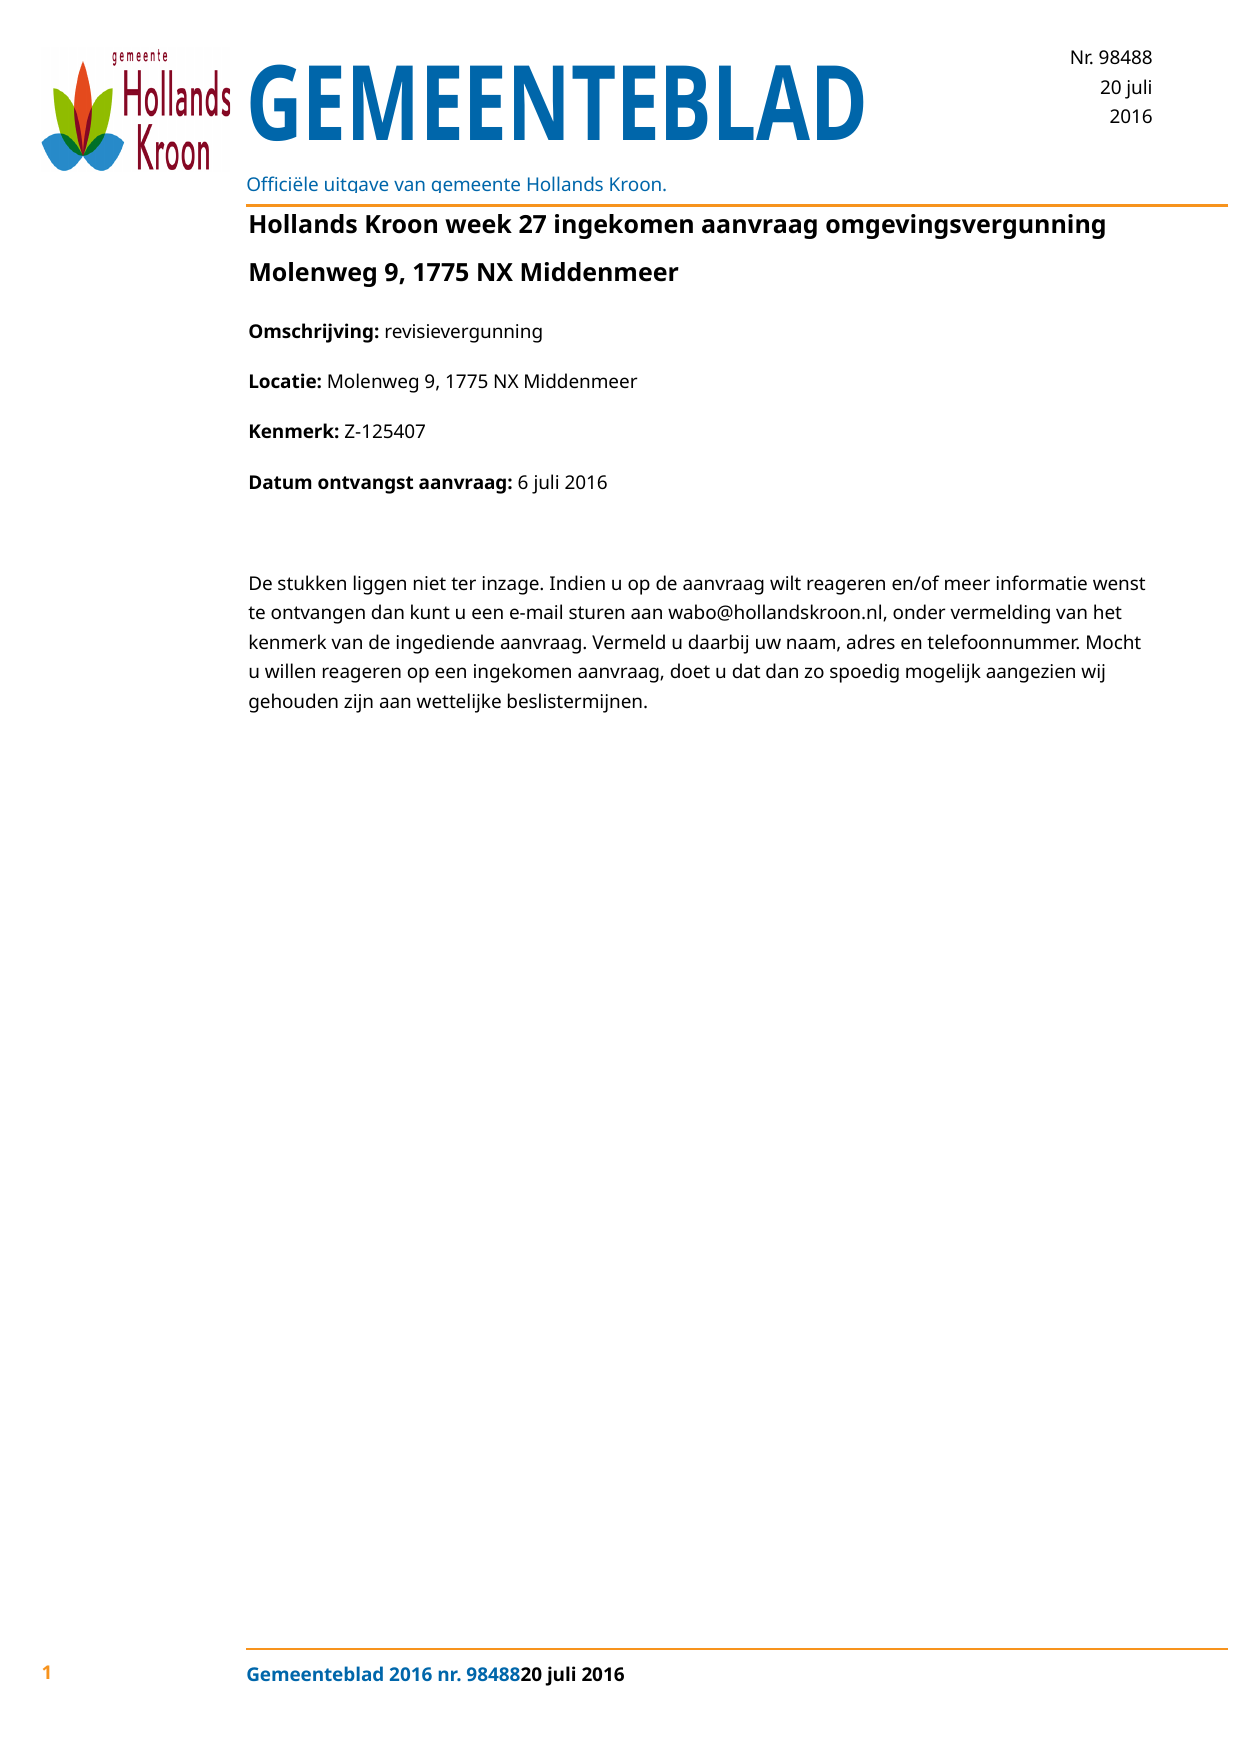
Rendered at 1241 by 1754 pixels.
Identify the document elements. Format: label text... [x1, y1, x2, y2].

text Kenmerk: Z-125407 [248, 419, 1152, 444]
text Hollands Kroon week 27 ingekomen aanvraag omgevingsvergunning Molenweg 9, 1775 NX Middenmeer [248, 207, 1152, 288]
picture [41, 47, 231, 172]
text De stukken liggen niet ter inzage. Indien u op de aanvraag wilt reageren en/of meer informatie wenst te ontvangen dan kunt u een e-mail sturen aan wabo@hollandskroon.nl, onder vermelding van het kenmerk van de ingediende aanvraag. Vermeld u daarbij uw naam, adres en telefoonnummer. Mocht u willen reageren op een ingekomen aanvraag, doet u dat dan zo spoedig mogelijk aangezien wij gehouden zijn aan wettelijke beslistermijnen. [248, 570, 1152, 714]
text Locatie: Molenweg 9, 1775 NX Middenmeer [248, 368, 1152, 394]
text Omschrijving: revisievergunning [248, 318, 1152, 344]
text Datum ontvangst aanvraag: 6 juli 2016 [248, 469, 1152, 495]
